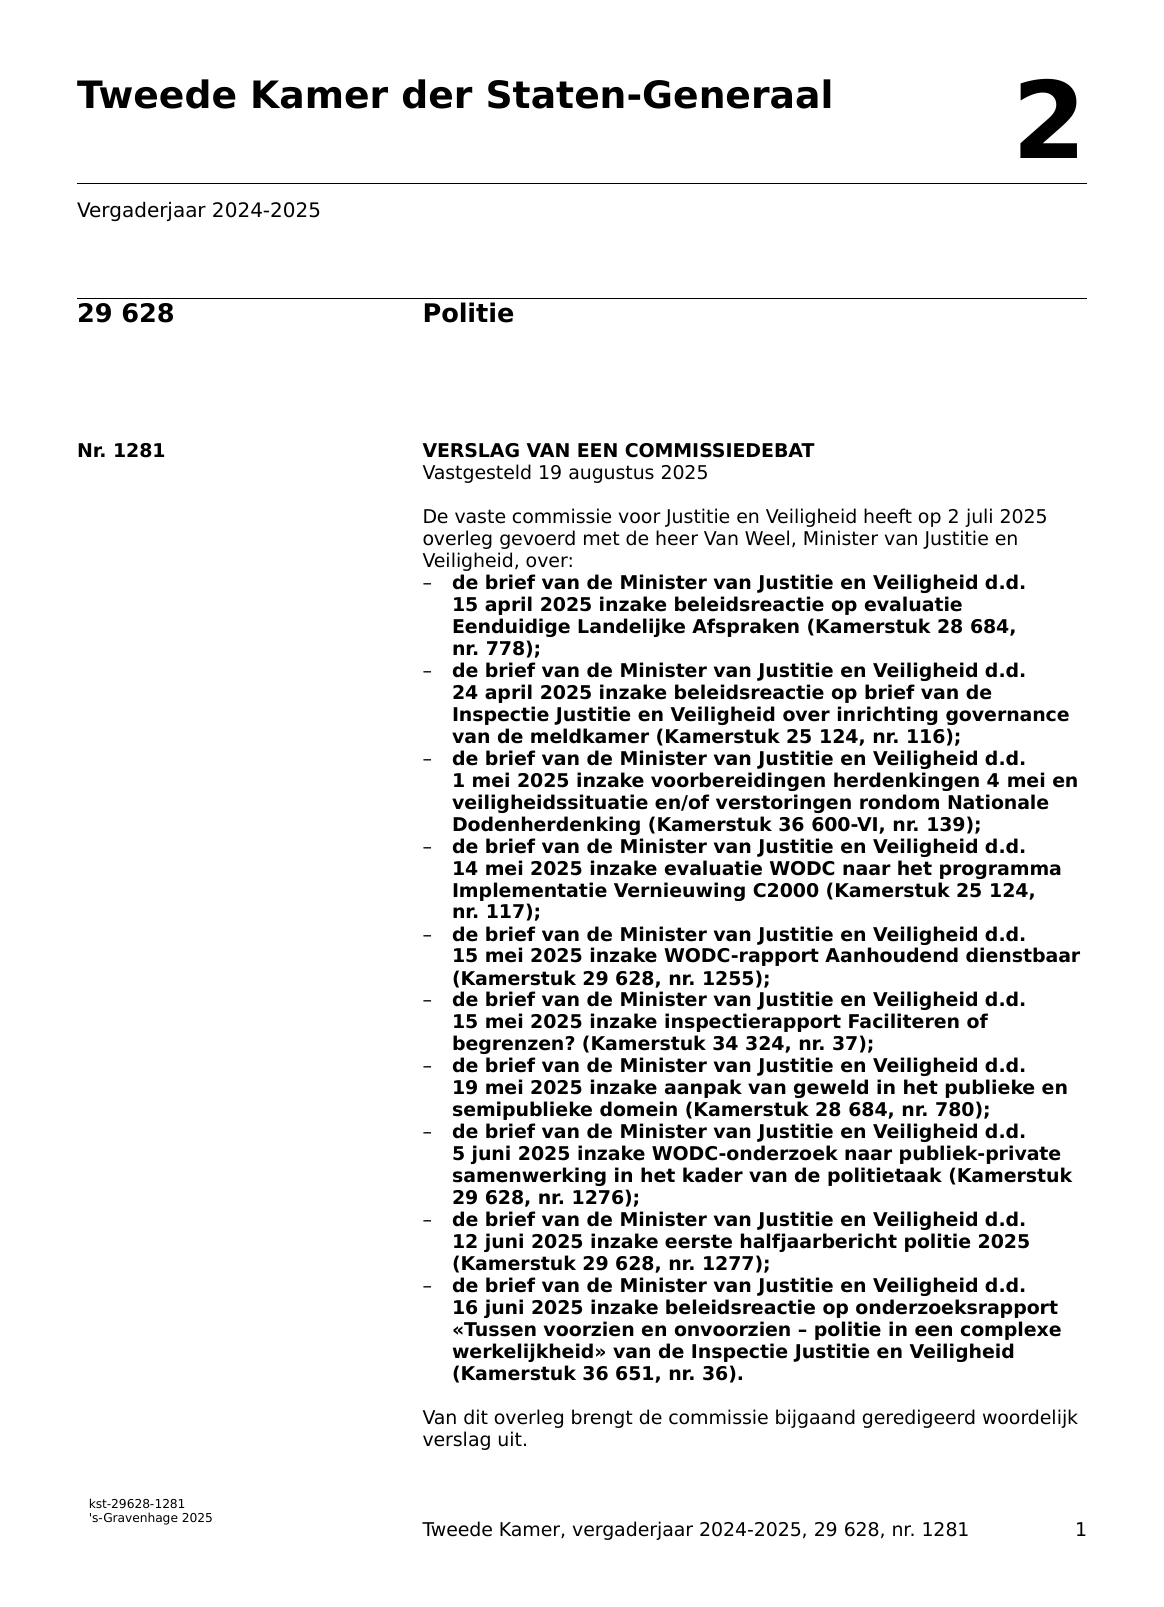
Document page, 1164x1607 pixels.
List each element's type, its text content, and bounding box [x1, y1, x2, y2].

text 's-Gravenhage 2025 [88, 1511, 323, 1525]
text kst-29628-1281 [88, 1497, 323, 1511]
text Van dit overleg brengt de commissie bijgaand geredigeerd woordelijk verslag uit. [422, 1407, 1087, 1451]
subtitle Nr. 1281 VERSLAG VAN EEN COMMISSIEDEBAT [77, 440, 1087, 462]
text Vastgesteld 19 augustus 2025 [422, 462, 1087, 484]
text – de brief van de Minister van Justitie en Veiligheid d.d. 14 mei 2025 inzake evaluatie WODC naar het programma Implementatie Vernieuwing C2000 (Kamerstuk 25 124, nr. 117); [422, 836, 1087, 923]
text – de brief van de Minister van Justitie en Veiligheid d.d. 15 april 2025 inzake beleidsreactie op evaluatie Eenduidige Landelijke Afspraken (Kamerstuk 28 684, nr. 778); [422, 572, 1087, 660]
text – de brief van de Minister van Justitie en Veiligheid d.d. 24 april 2025 inzake beleidsreactie op brief van de Inspectie Justitie en Veiligheid over inrichting governance van de meldkamer (Kamerstuk 25 124, nr. 116); [422, 660, 1087, 748]
text – de brief van de Minister van Justitie en Veiligheid d.d. 5 juni 2025 inzake WODC-onderzoek naar publiek-private samenwerking in het kader van de politietaak (Kamerstuk 29 628, nr. 1276); [422, 1121, 1087, 1209]
text – de brief van de Minister van Justitie en Veiligheid d.d. 15 mei 2025 inzake inspectierapport Faciliteren of begrenzen? (Kamerstuk 34 324, nr. 37); [422, 989, 1087, 1055]
table_cell Vergaderjaar 2024-2025 [77, 184, 1087, 298]
text – de brief van de Minister van Justitie en Veiligheid d.d. 1 mei 2025 inzake voorbereidingen herdenkingen 4 mei en veiligheidssituatie en/of verstoringen rondom Nationale Dodenherdenking (Kamerstuk 36 600-VI, nr. 139); [422, 748, 1087, 836]
text – de brief van de Minister van Justitie en Veiligheid d.d. 15 mei 2025 inzake WODC-rapport Aanhoudend dienstbaar (Kamerstuk 29 628, nr. 1255); [422, 923, 1087, 989]
subtitle 29 628 Politie [77, 299, 1087, 329]
table_header 2 [886, 59, 1087, 183]
text – de brief van de Minister van Justitie en Veiligheid d.d. 16 juni 2025 inzake beleidsreactie op onderzoeksrapport «Tussen voorzien en onvoorzien – politie in een complexe werkelijkheid» van de Inspectie Justitie en Veiligheid (Kamerstuk 36 651, nr. 36). [422, 1275, 1087, 1385]
table_header Tweede Kamer der Staten-Generaal [77, 59, 886, 183]
text – de brief van de Minister van Justitie en Veiligheid d.d. 12 juni 2025 inzake eerste halfjaarbericht politie 2025 (Kamerstuk 29 628, nr. 1277); [422, 1209, 1087, 1275]
text De vaste commissie voor Justitie en Veiligheid heeft op 2 juli 2025 overleg gevoerd met de heer Van Weel, Minister van Justitie en Veiligheid, over: [422, 506, 1087, 572]
text – de brief van de Minister van Justitie en Veiligheid d.d. 19 mei 2025 inzake aanpak van geweld in het publieke en semipublieke domein (Kamerstuk 28 684, nr. 780); [422, 1055, 1087, 1121]
